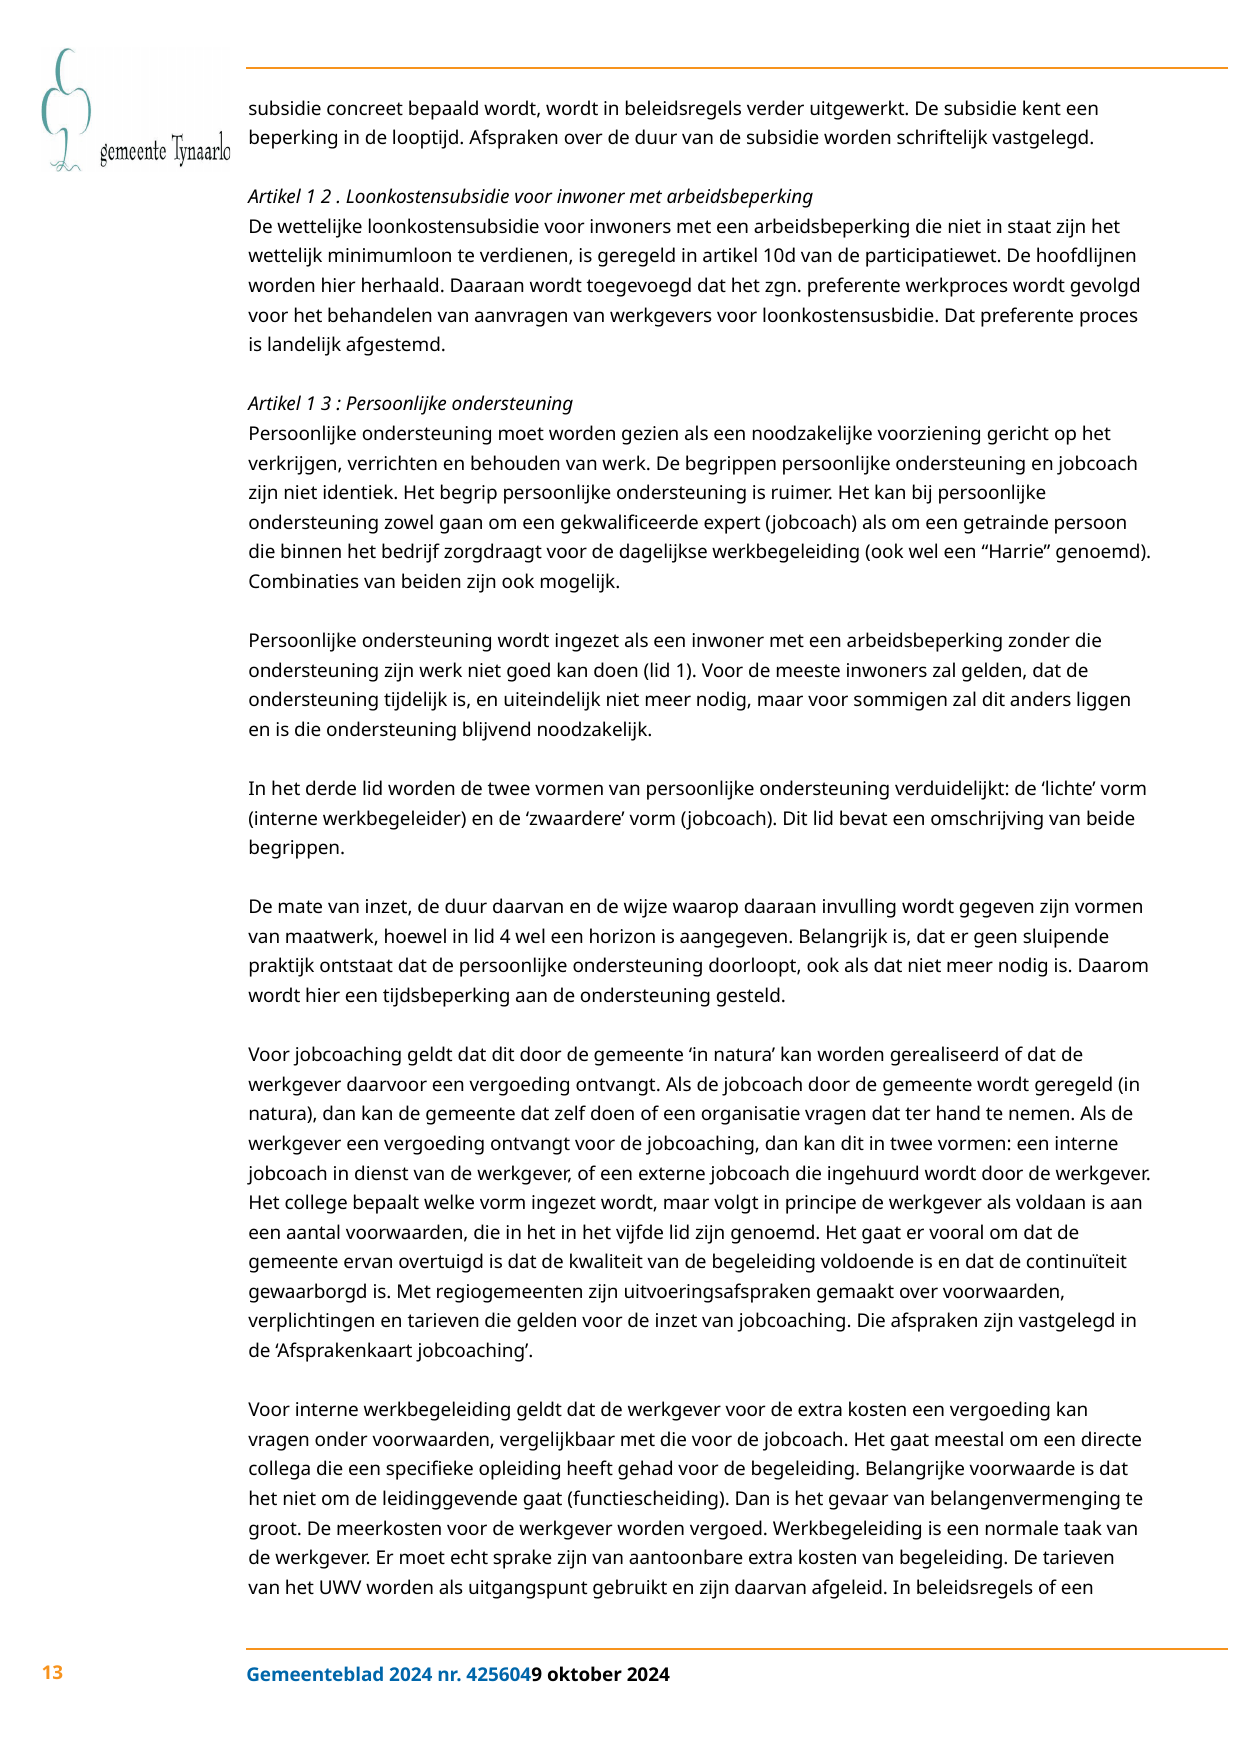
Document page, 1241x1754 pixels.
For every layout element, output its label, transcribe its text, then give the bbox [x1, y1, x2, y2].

text De mate van inzet, de duur daarvan en de wijze waarop daaraan invulling wordt gegeven zijn vormen van maatwerk, hoewel in lid 4 wel een horizon is aangegeven. Belangrijk is, dat er geen sluipende praktijk ontstaat dat de persoonlijke ondersteuning doorloopt, ook als dat niet meer nodig is. Daarom wordt hier een tijdsbeperking aan de ondersteuning gesteld. [248, 893, 1152, 1008]
text Persoonlijke ondersteuning moet worden gezien als een noodzakelijke voorziening gericht op het verkrijgen, verrichten en behouden van werk. De begrippen persoonlijke ondersteuning en jobcoach zijn niet identiek. Het begrip persoonlijke ondersteuning is ruimer. Het kan bij persoonlijke ondersteuning zowel gaan om een gekwalificeerde expert (jobcoach) als om een getrainde persoon die binnen het bedrijf zorgdraagt voor de dagelijkse werkbegeleiding (ook wel een “Harrie” genoemd). Combinaties van beiden zijn ook mogelijk. [248, 420, 1152, 594]
text Voor jobcoaching geldt dat dit door de gemeente ‘in natura’ kan worden gerealiseerd of dat de werkgever daarvoor een vergoeding ontvangt. Als de jobcoach door de gemeente wordt geregeld (in natura), dan kan de gemeente dat zelf doen of een organisatie vragen dat ter hand te nemen. Als de werkgever een vergoeding ontvangt voor de jobcoaching, dan kan dit in twee vormen: een interne jobcoach in dienst van de werkgever, of een externe jobcoach die ingehuurd wordt door de werkgever. Het college bepaalt welke vorm ingezet wordt, maar volgt in principe de werkgever als voldaan is aan een aantal voorwaarden, die in het in het vijfde lid zijn genoemd. Het gaat er vooral om dat de gemeente ervan overtuigd is dat de kwaliteit van de begeleiding voldoende is en dat de continuïteit gewaarborgd is. Met regiogemeenten zijn uitvoeringsafspraken gemaakt over voorwaarden, verplichtingen en tarieven die gelden voor de inzet van jobcoaching. Die afspraken zijn vastgelegd in de ‘Afsprakenkaart jobcoaching’. [248, 1041, 1152, 1363]
text De wettelijke loonkostensubsidie voor inwoners met een arbeidsbeperking die niet in staat zijn het wettelijk minimumloon te verdienen, is geregeld in artikel 10d van de participatiewet. De hoofdlijnen worden hier herhaald. Daaraan wordt toegevoegd dat het zgn. preferente werkproces wordt gevolgd voor het behandelen van aanvragen van werkgevers voor loonkostensusbidie. Dat preferente proces is landelijk afgestemd. [248, 213, 1152, 357]
text Voor interne werkbegeleiding geldt dat de werkgever voor de extra kosten een vergoeding kan vragen onder voorwaarden, vergelijkbaar met die voor de jobcoach. Het gaat meestal om een directe collega die een specifieke opleiding heeft gehad voor de begeleiding. Belangrijke voorwaarde is dat het niet om de leidinggevende gaat (functiescheiding). Dan is het gevaar van belangenvermenging te groot. De meerkosten voor de werkgever worden vergoed. Werkbegeleiding is een normale taak van de werkgever. Er moet echt sprake zijn van aantoonbare extra kosten van begeleiding. De tarieven van het UWV worden als uitgangspunt gebruikt en zijn daarvan afgeleid. In beleidsregels of een [248, 1396, 1152, 1600]
text Artikel 1 3 : Persoonlijke ondersteuning [248, 391, 1152, 416]
text Artikel 1 2 . Loonkostensubsidie voor inwoner met arbeidsbeperking [248, 183, 1152, 209]
picture [41, 47, 231, 172]
text In het derde lid worden de twee vormen van persoonlijke ondersteuning verduidelijkt: de ‘lichte’ vorm (interne werkbegeleider) en de ‘zwaardere’ vorm (jobcoach). Dit lid bevat een omschrijving van beide begrippen. [248, 775, 1152, 860]
text Persoonlijke ondersteuning wordt ingezet als een inwoner met een arbeidsbeperking zonder die ondersteuning zijn werk niet goed kan doen (lid 1). Voor de meeste inwoners zal gelden, dat de ondersteuning tijdelijk is, en uiteindelijk niet meer nodig, maar voor sommigen zal dit anders liggen en is die ondersteuning blijvend noodzakelijk. [248, 627, 1152, 742]
text subsidie concreet bepaald wordt, wordt in beleidsregels verder uitgewerkt. De subsidie kent een beperking in de looptijd. Afspraken over de duur van de subsidie worden schriftelijk vastgelegd. [248, 95, 1152, 150]
